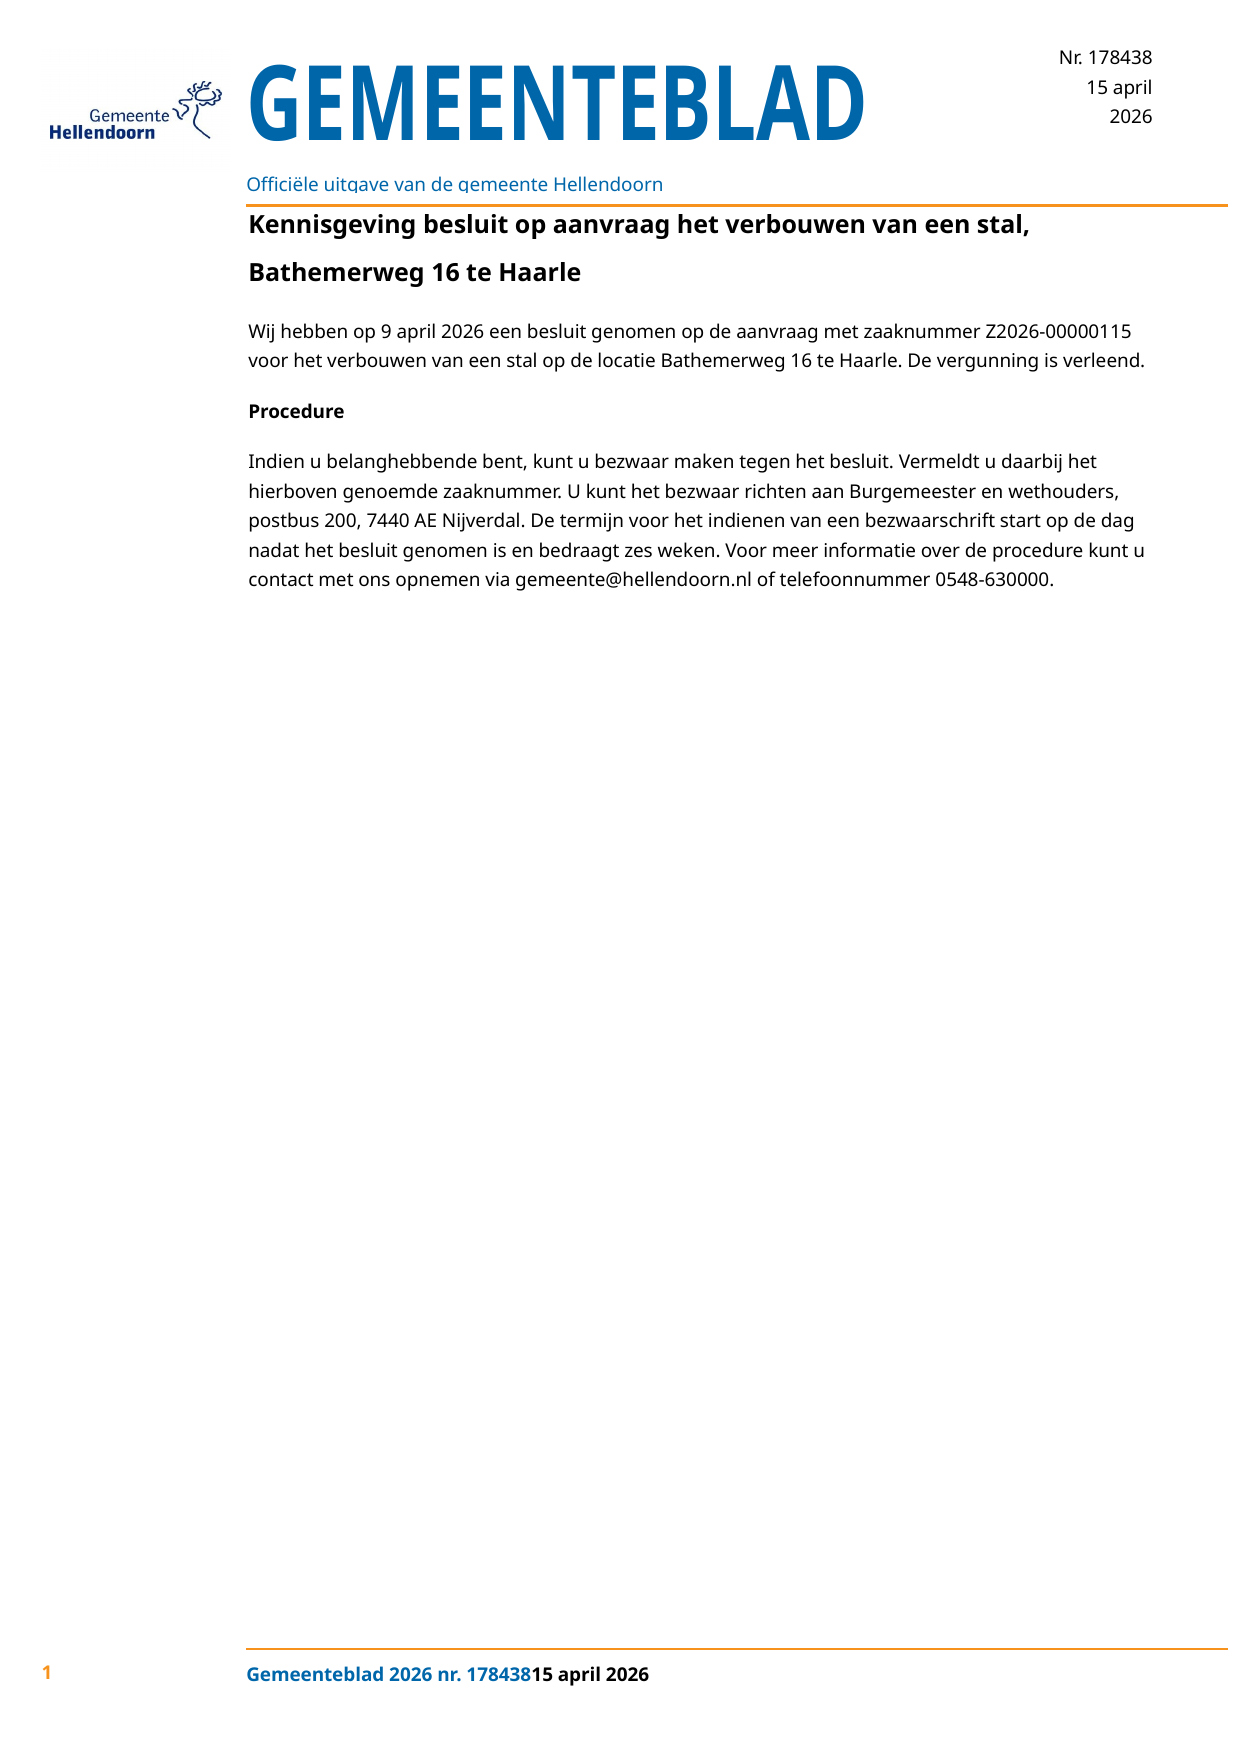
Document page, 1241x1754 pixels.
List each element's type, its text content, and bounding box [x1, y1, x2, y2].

picture [41, 47, 231, 172]
text Procedure [248, 398, 1152, 424]
text Kennisgeving besluit op aanvraag het verbouwen van een stal, Bathemerweg 16 te Haarle [248, 207, 1152, 288]
text Wij hebben op 9 april 2026 een besluit genomen op de aanvraag met zaaknummer Z2026-00000115 voor het verbouwen van een stal op de locatie Bathemerweg 16 te Haarle. De vergunning is verleend. [248, 318, 1152, 373]
text Indien u belanghebbende bent, kunt u bezwaar maken tegen het besluit. Vermeldt u daarbij het hierboven genoemde zaaknummer. U kunt het bezwaar richten aan Burgemeester en wethouders, postbus 200, 7440 AE Nijverdal. De termijn voor het indienen van een bezwaarschrift start op de dag nadat het besluit genomen is en bedraagt zes weken. Voor meer informatie over de procedure kunt u contact met ons opnemen via gemeente@hellendoorn.nl of telefoonnummer 0548-630000. [248, 448, 1152, 592]
